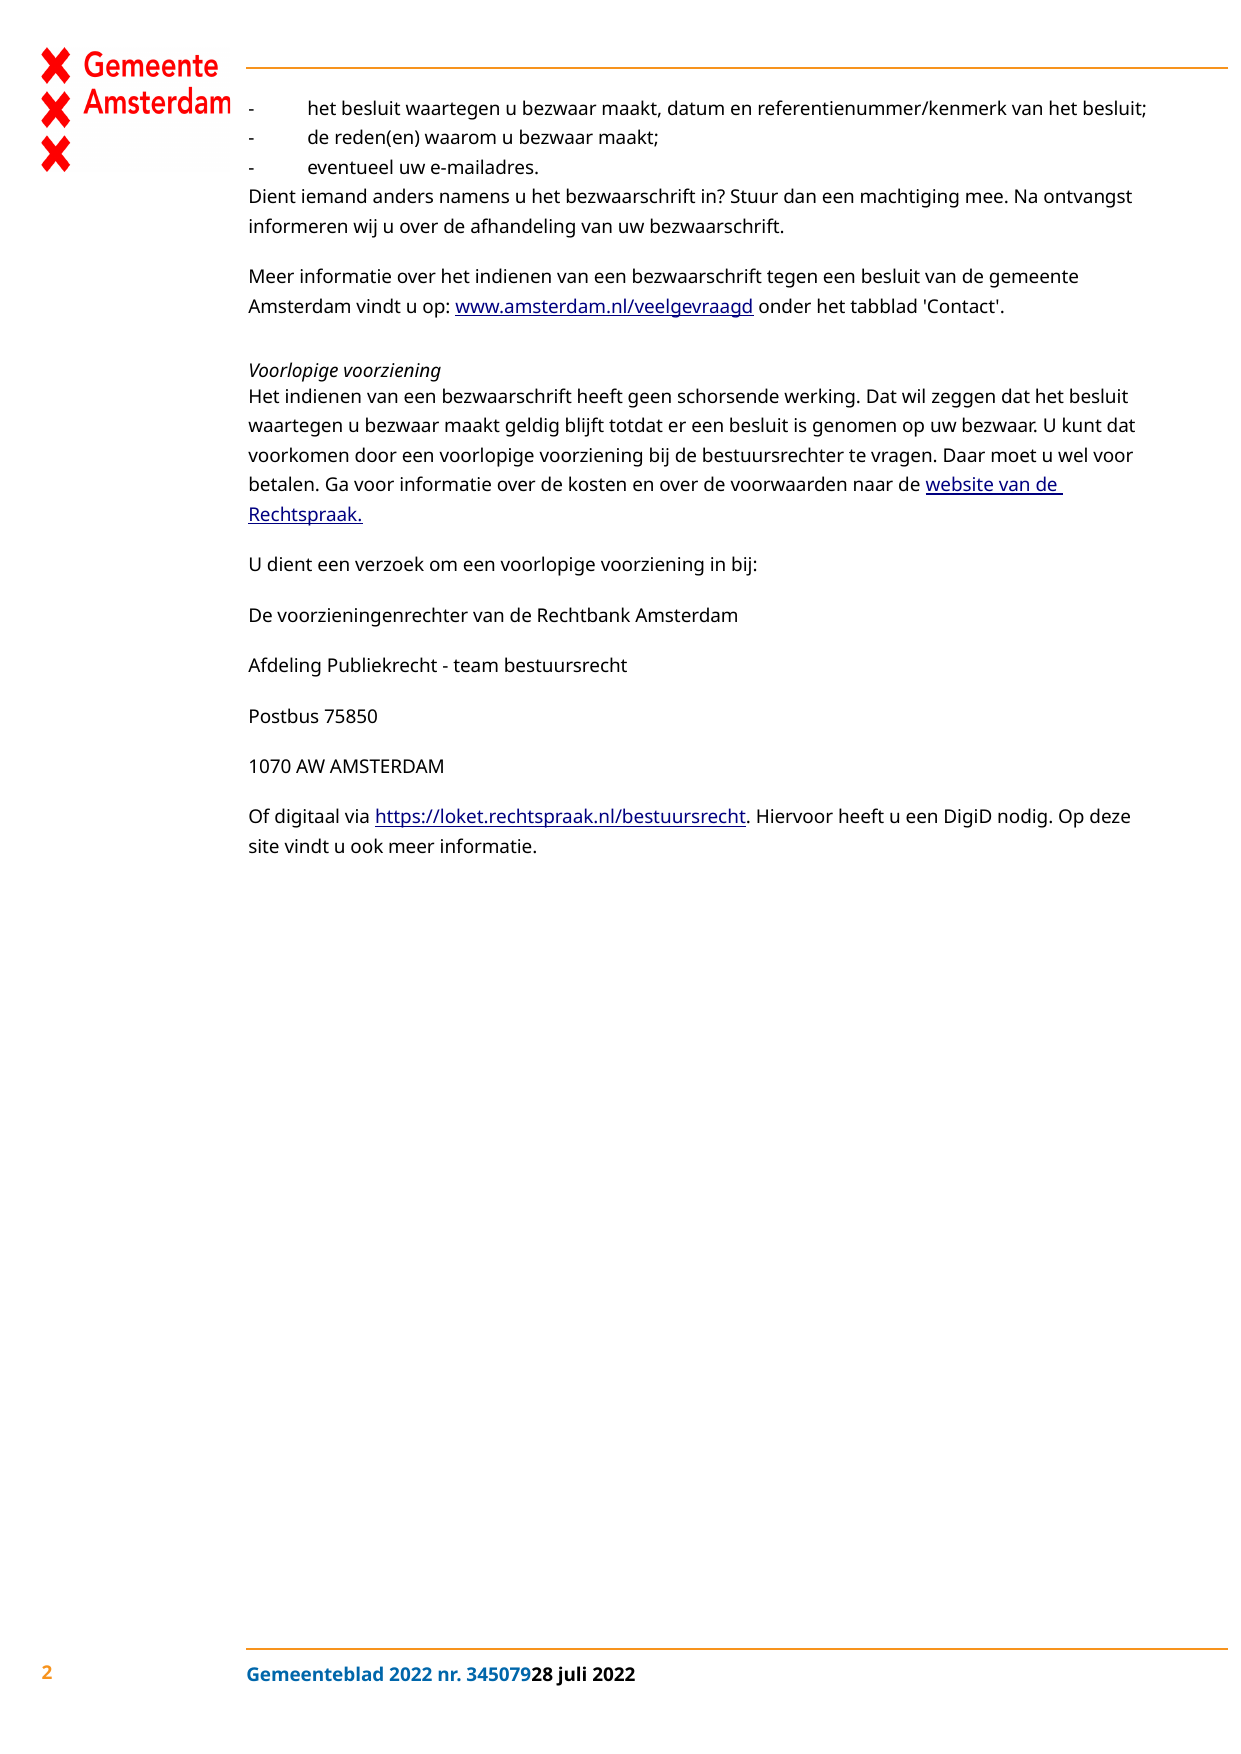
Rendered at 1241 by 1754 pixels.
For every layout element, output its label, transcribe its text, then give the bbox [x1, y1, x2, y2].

text Voorlopige voorziening [248, 357, 1152, 383]
text De voorzieningenrechter van de Rechtbank Amsterdam [248, 602, 1152, 628]
list het besluit waartegen u bezwaar maakt, datum en referentienummer/kenmerk van het besluit; [248, 95, 1152, 121]
list eventueel uw e-mailadres. [248, 154, 1152, 180]
list de reden(en) waarom u bezwaar maakt; [248, 124, 1152, 150]
picture [41, 47, 231, 172]
text Afdeling Publiekrecht - team bestuursrecht [248, 652, 1152, 678]
text Postbus 75850 [248, 703, 1152, 728]
text Meer informatie over het indienen van een bezwaarschrift tegen een besluit van de gemeente Amsterdam vindt u op: www.amsterdam.nl/veelgevraagd onder het tabblad 'Contact'. [248, 263, 1152, 319]
text Dient iemand anders namens u het bezwaarschrift in? Stuur dan een machtiging mee. Na ontvangst informeren wij u over de afhandeling van uw bezwaarschrift. [248, 183, 1152, 239]
text Het indienen van een bezwaarschrift heeft geen schorsende werking. Dat wil zeggen dat het besluit waartegen u bezwaar maakt geldig blijft totdat er een besluit is genomen op uw bezwaar. U kunt dat voorkomen door een voorlopige voorziening bij de bestuursrechter te vragen. Daar moet u wel voor betalen. Ga voor informatie over de kosten en over de voorwaarden naar de website van de Rechtspraak. [248, 383, 1152, 527]
text U dient een verzoek om een voorlopige voorziening in bij: [248, 552, 1152, 577]
text 1070 AW AMSTERDAM [248, 753, 1152, 779]
text Of digitaal via https://loket.rechtspraak.nl/bestuursrecht. Hiervoor heeft u een DigiD nodig. Op deze site vindt u ook meer informatie. [248, 804, 1152, 859]
